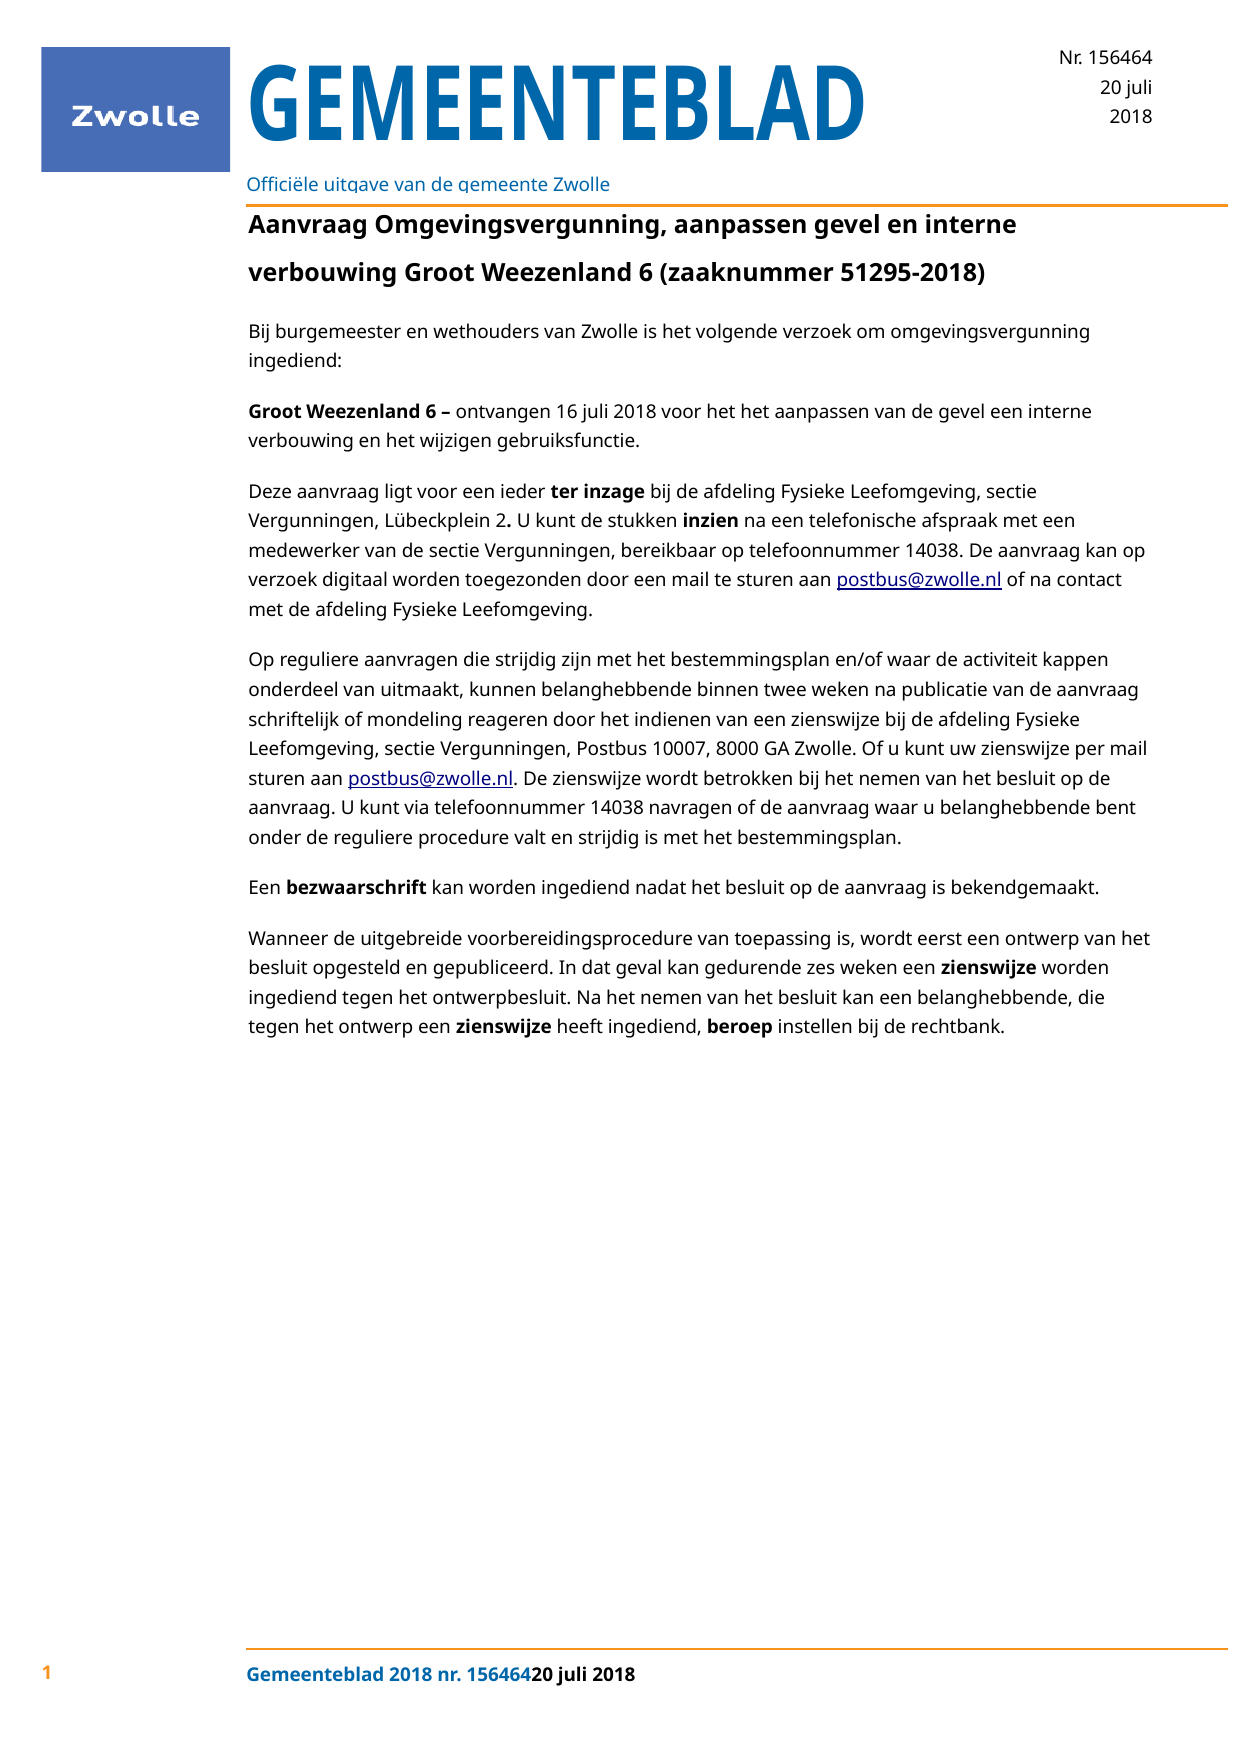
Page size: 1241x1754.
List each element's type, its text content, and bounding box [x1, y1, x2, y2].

text Wanneer de uitgebreide voorbereidingsprocedure van toepassing is, wordt eerst een ontwerp van het besluit opgesteld en gepubliceerd. In dat geval kan gedurende zes weken een zienswijze worden ingediend tegen het ontwerpbesluit. Na het nemen van het besluit kan een belanghebbende, die tegen het ontwerp een zienswijze heeft ingediend, beroep instellen bij de rechtbank. [248, 925, 1152, 1039]
text Deze aanvraag ligt voor een ieder ter inzage bij de afdeling Fysieke Leefomgeving, sectie Vergunningen, Lübeckplein 2. U kunt de stukken inzien na een telefonische afspraak met een medewerker van de sectie Vergunningen, bereikbaar op telefoonnummer 14038. De aanvraag kan op verzoek digitaal worden toegezonden door een mail te sturen aan postbus@zwolle.nl of na contact met de afdeling Fysieke Leefomgeving. [248, 478, 1152, 622]
text Aanvraag Omgevingsvergunning, aanpassen gevel en interne verbouwing Groot Weezenland 6 (zaaknummer 51295-2018) [248, 207, 1152, 288]
text Een bezwaarschrift kan worden ingediend nadat het besluit op de aanvraag is bekendgemaakt. [248, 874, 1152, 900]
text Op reguliere aanvragen die strijdig zijn met het bestemmingsplan en/of waar de activiteit kappen onderdeel van uitmaakt, kunnen belanghebbende binnen twee weken na publicatie van de aanvraag schriftelijk of mondeling reageren door het indienen van een zienswijze bij de afdeling Fysieke Leefomgeving, sectie Vergunningen, Postbus 10007, 8000 GA Zwolle. Of u kunt uw zienswijze per mail sturen aan postbus@zwolle.nl. De zienswijze wordt betrokken bij het nemen van het besluit op de aanvraag. U kunt via telefoonnummer 14038 navragen of de aanvraag waar u belanghebbende bent onder de reguliere procedure valt en strijdig is met het bestemmingsplan. [248, 647, 1152, 850]
text Groot Weezenland 6 – ontvangen 16 juli 2018 voor het het aanpassen van de gevel een interne verbouwing en het wijzigen gebruiksfunctie. [248, 398, 1152, 453]
text Bij burgemeester en wethouders van Zwolle is het volgende verzoek om omgevingsvergunning ingediend: [248, 318, 1152, 373]
picture [41, 47, 231, 172]
